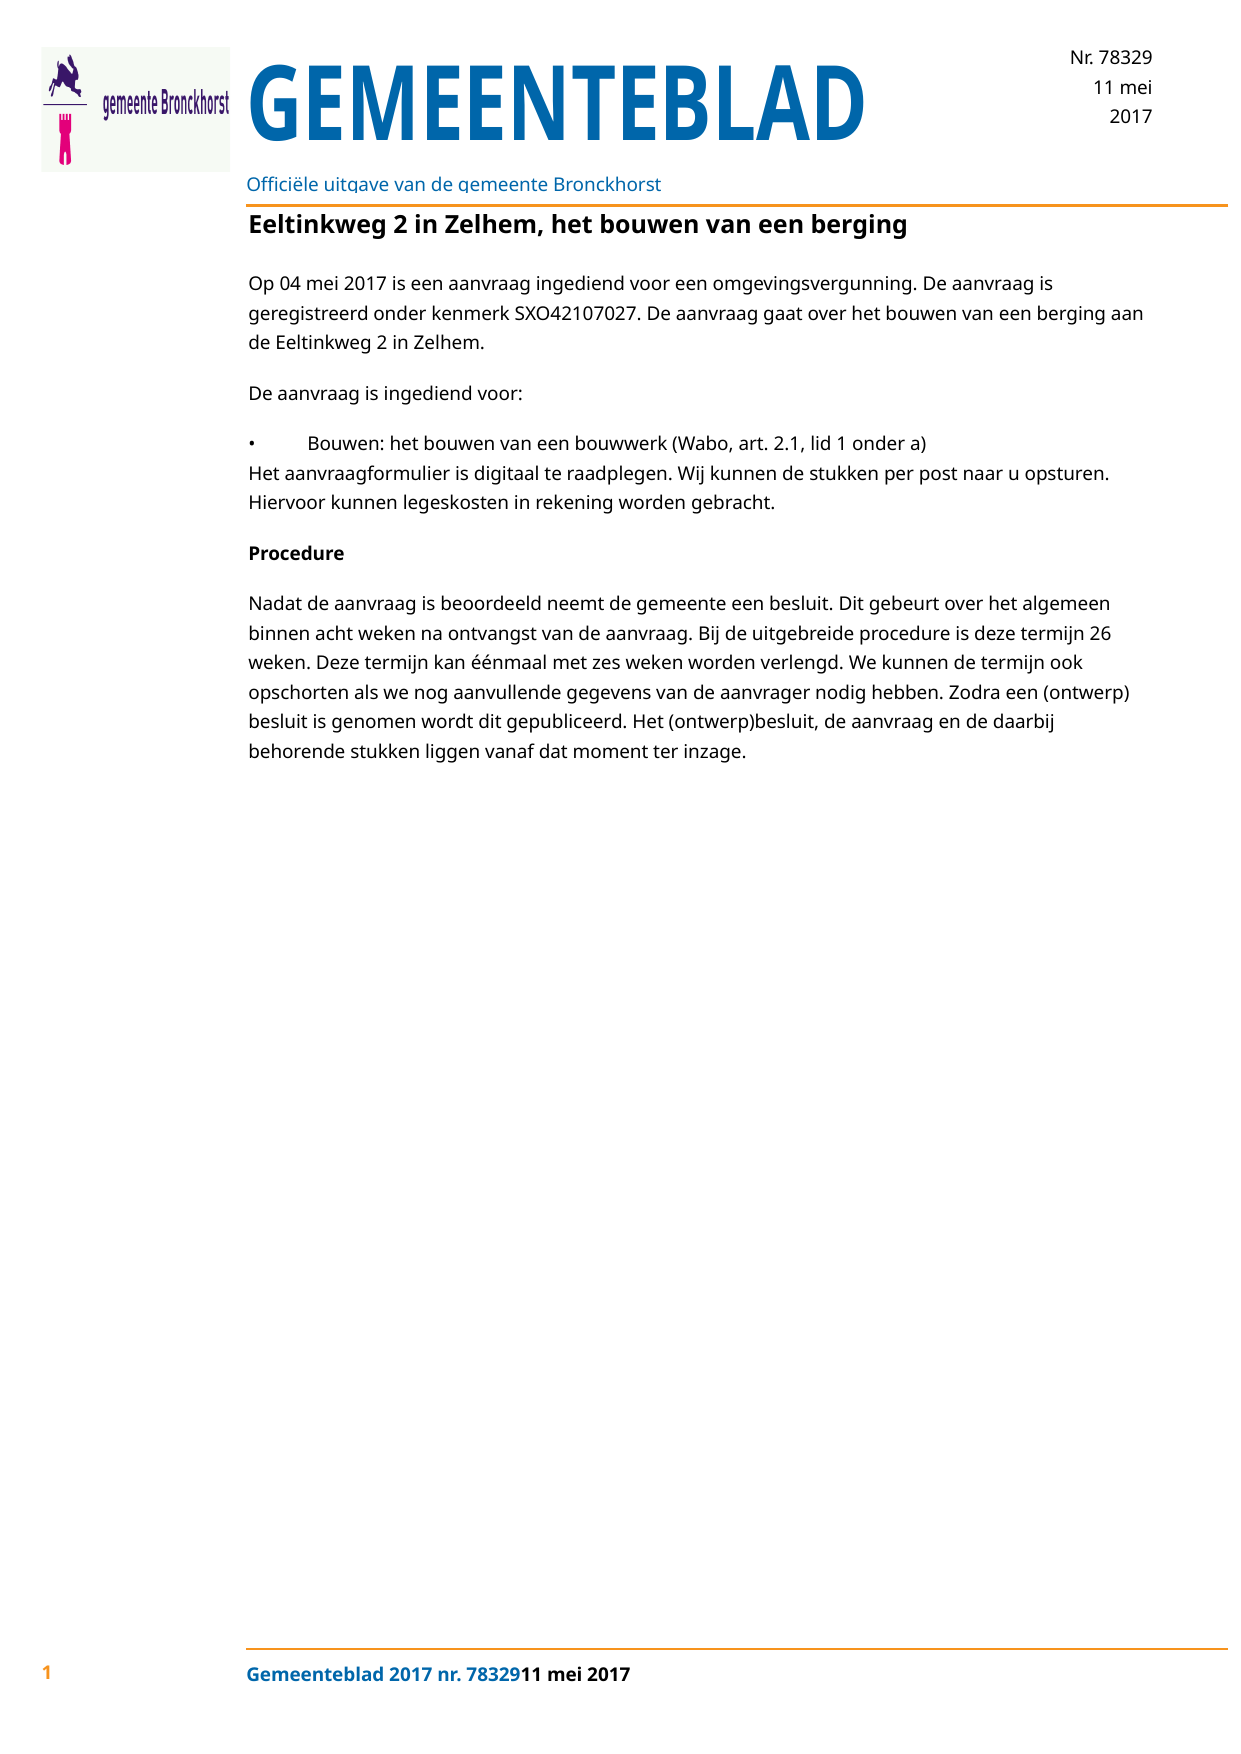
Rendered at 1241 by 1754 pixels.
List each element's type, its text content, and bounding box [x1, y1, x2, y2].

text Nadat de aanvraag is beoordeeld neemt de gemeente een besluit. Dit gebeurt over het algemeen binnen acht weken na ontvangst van de aanvraag. Bij de uitgebreide procedure is deze termijn 26 weken. Deze termijn kan éénmaal met zes weken worden verlengd. We kunnen de termijn ook opschorten als we nog aanvullende gegevens van de aanvrager nodig hebben. Zodra een (ontwerp) besluit is genomen wordt dit gepubliceerd. Het (ontwerp)besluit, de aanvraag en de daarbij behorende stukken liggen vanaf dat moment ter inzage. [248, 590, 1152, 764]
picture [41, 47, 231, 172]
list Bouwen: het bouwen van een bouwwerk (Wabo, art. 2.1, lid 1 onder a) [248, 430, 1152, 456]
text De aanvraag is ingediend voor: [248, 380, 1152, 406]
text Eeltinkweg 2 in Zelhem, het bouwen van een berging [248, 207, 1152, 241]
text Procedure [248, 540, 1152, 566]
text Het aanvraagformulier is digitaal te raadplegen. Wij kunnen de stukken per post naar u opsturen. Hiervoor kunnen legeskosten in rekening worden gebracht. [248, 460, 1152, 515]
text Op 04 mei 2017 is een aanvraag ingediend voor een omgevingsvergunning. De aanvraag is geregistreerd onder kenmerk SXO42107027. De aanvraag gaat over het bouwen van een berging aan de Eeltinkweg 2 in Zelhem. [248, 270, 1152, 355]
